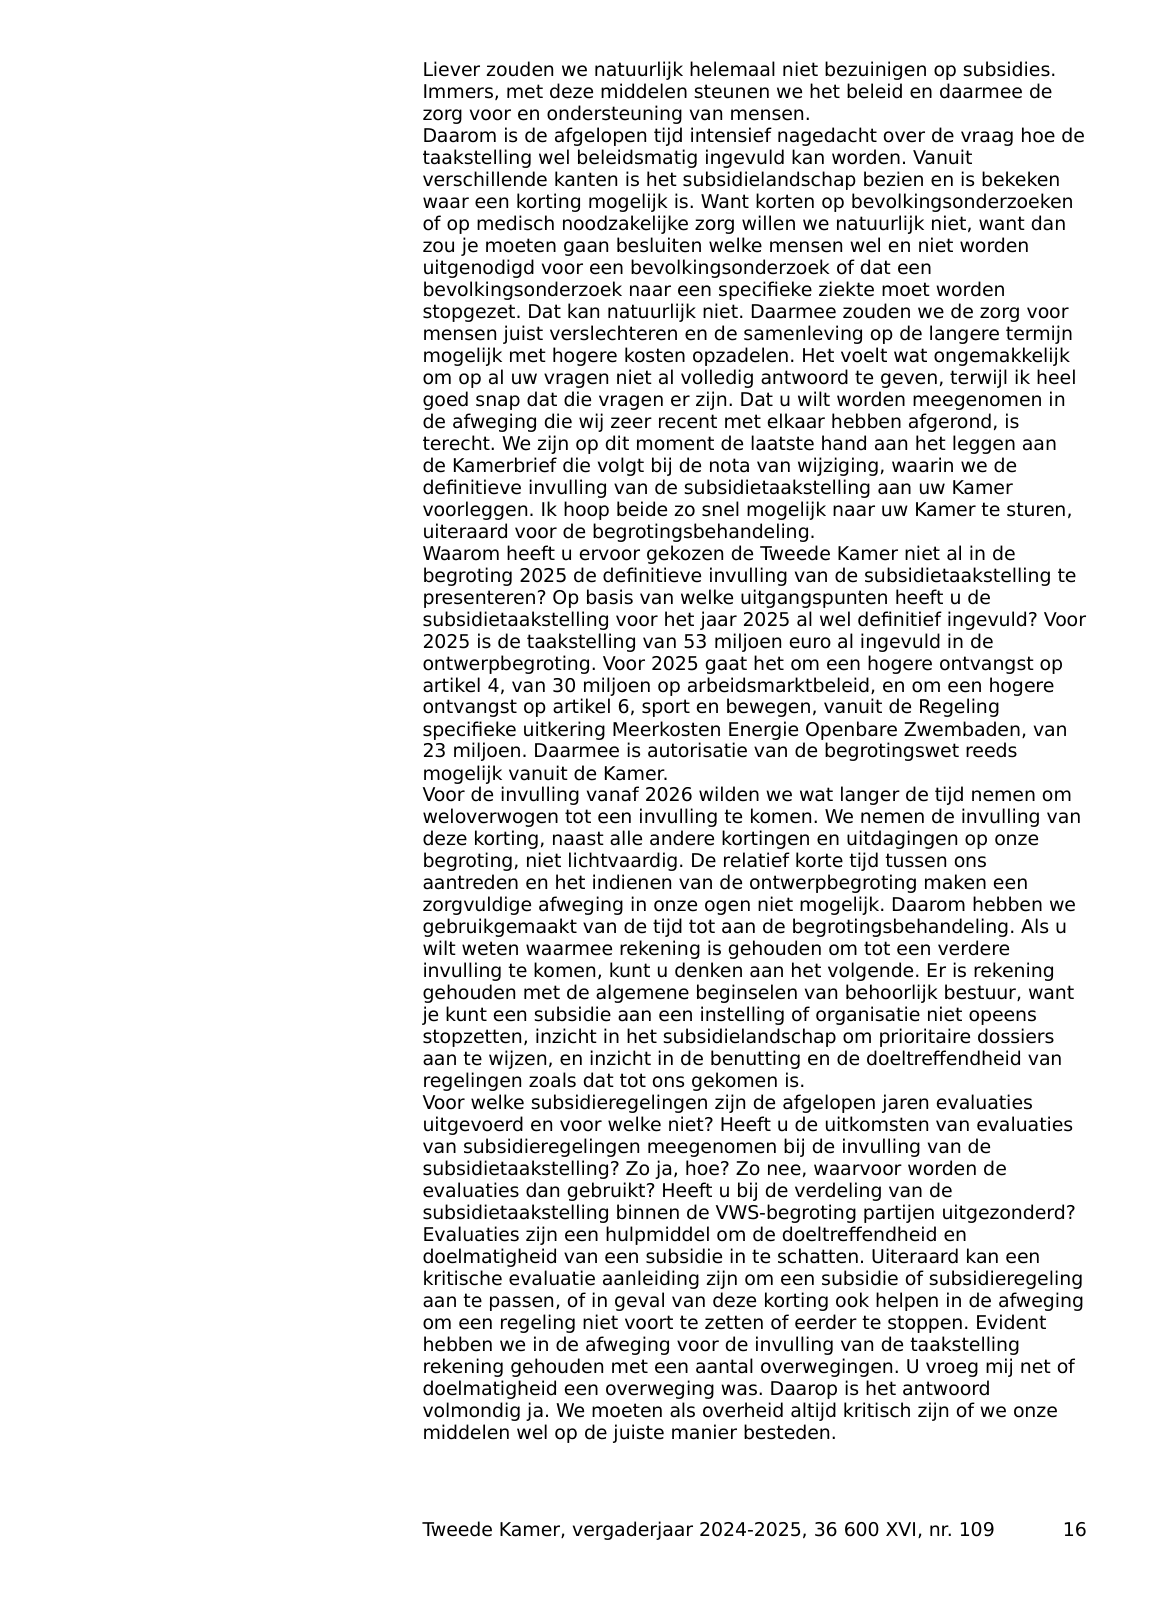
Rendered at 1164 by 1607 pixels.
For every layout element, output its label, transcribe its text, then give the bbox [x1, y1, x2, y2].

text Waarom heeft u ervoor gekozen de Tweede Kamer niet al in de begroting 2025 de definitieve invulling van de subsidietaakstelling te presenteren? Op basis van welke uitgangspunten heeft u de subsidietaakstelling voor het jaar 2025 al wel definitief ingevuld? Voor 2025 is de taakstelling van 53 miljoen euro al ingevuld in de ontwerpbegroting. Voor 2025 gaat het om een hogere ontvangst op artikel 4, van 30 miljoen op arbeidsmarktbeleid, en om een hogere ontvangst op artikel 6, sport en bewegen, vanuit de Regeling specifieke uitkering Meerkosten Energie Openbare Zwembaden, van 23 miljoen. Daarmee is autorisatie van de begrotingswet reeds mogelijk vanuit de Kamer. [422, 543, 1087, 784]
text Voor welke subsidieregelingen zijn de afgelopen jaren evaluaties uitgevoerd en voor welke niet? Heeft u de uitkomsten van evaluaties van subsidieregelingen meegenomen bij de invulling van de subsidietaakstelling? Zo ja, hoe? Zo nee, waarvoor worden de evaluaties dan gebruikt? Heeft u bij de verdeling van de subsidietaakstelling binnen de VWS-begroting partijen uitgezonderd? Evaluaties zijn een hulpmiddel om de doeltreffendheid en doelmatigheid van een subsidie in te schatten. Uiteraard kan een kritische evaluatie aanleiding zijn om een subsidie of subsidieregeling aan te passen, of in geval van deze korting ook helpen in de afweging om een regeling niet voort te zetten of eerder te stoppen. Evident hebben we in de afweging voor de invulling van de taakstelling rekening gehouden met een aantal overwegingen. U vroeg mij net of doelmatigheid een overweging was. Daarop is het antwoord volmondig ja. We moeten als overheid altijd kritisch zijn of we onze middelen wel op de juiste manier besteden. [422, 1092, 1087, 1444]
text Daarom is de afgelopen tijd intensief nagedacht over de vraag hoe de taakstelling wel beleidsmatig ingevuld kan worden. Vanuit verschillende kanten is het subsidielandschap bezien en is bekeken waar een korting mogelijk is. Want korten op bevolkingsonderzoeken of op medisch noodzakelijke zorg willen we natuurlijk niet, want dan zou je moeten gaan besluiten welke mensen wel en niet worden uitgenodigd voor een bevolkingsonderzoek of dat een bevolkingsonderzoek naar een specifieke ziekte moet worden stopgezet. Dat kan natuurlijk niet. Daarmee zouden we de zorg voor mensen juist verslechteren en de samenleving op de langere termijn mogelijk met hogere kosten opzadelen. Het voelt wat ongemakkelijk om op al uw vragen niet al volledig antwoord te geven, terwijl ik heel goed snap dat die vragen er zijn. Dat u wilt worden meegenomen in de afweging die wij zeer recent met elkaar hebben afgerond, is terecht. We zijn op dit moment de laatste hand aan het leggen aan de Kamerbrief die volgt bij de nota van wijziging, waarin we de definitieve invulling van de subsidietaakstelling aan uw Kamer voorleggen. Ik hoop beide zo snel mogelijk naar uw Kamer te sturen, uiteraard voor de begrotingsbehandeling. [422, 125, 1087, 543]
text Voor de invulling vanaf 2026 wilden we wat langer de tijd nemen om weloverwogen tot een invulling te komen. We nemen de invulling van deze korting, naast alle andere kortingen en uitdagingen op onze begroting, niet lichtvaardig. De relatief korte tijd tussen ons aantreden en het indienen van de ontwerpbegroting maken een zorgvuldige afweging in onze ogen niet mogelijk. Daarom hebben we gebruikgemaakt van de tijd tot aan de begrotingsbehandeling. Als u wilt weten waarmee rekening is gehouden om tot een verdere invulling te komen, kunt u denken aan het volgende. Er is rekening gehouden met de algemene beginselen van behoorlijk bestuur, want je kunt een subsidie aan een instelling of organisatie niet opeens stopzetten, inzicht in het subsidielandschap om prioritaire dossiers aan te wijzen, en inzicht in de benutting en de doeltreffendheid van regelingen zoals dat tot ons gekomen is. [422, 784, 1087, 1092]
text Liever zouden we natuurlijk helemaal niet bezuinigen op subsidies. Immers, met deze middelen steunen we het beleid en daarmee de zorg voor en ondersteuning van mensen. [422, 59, 1087, 125]
